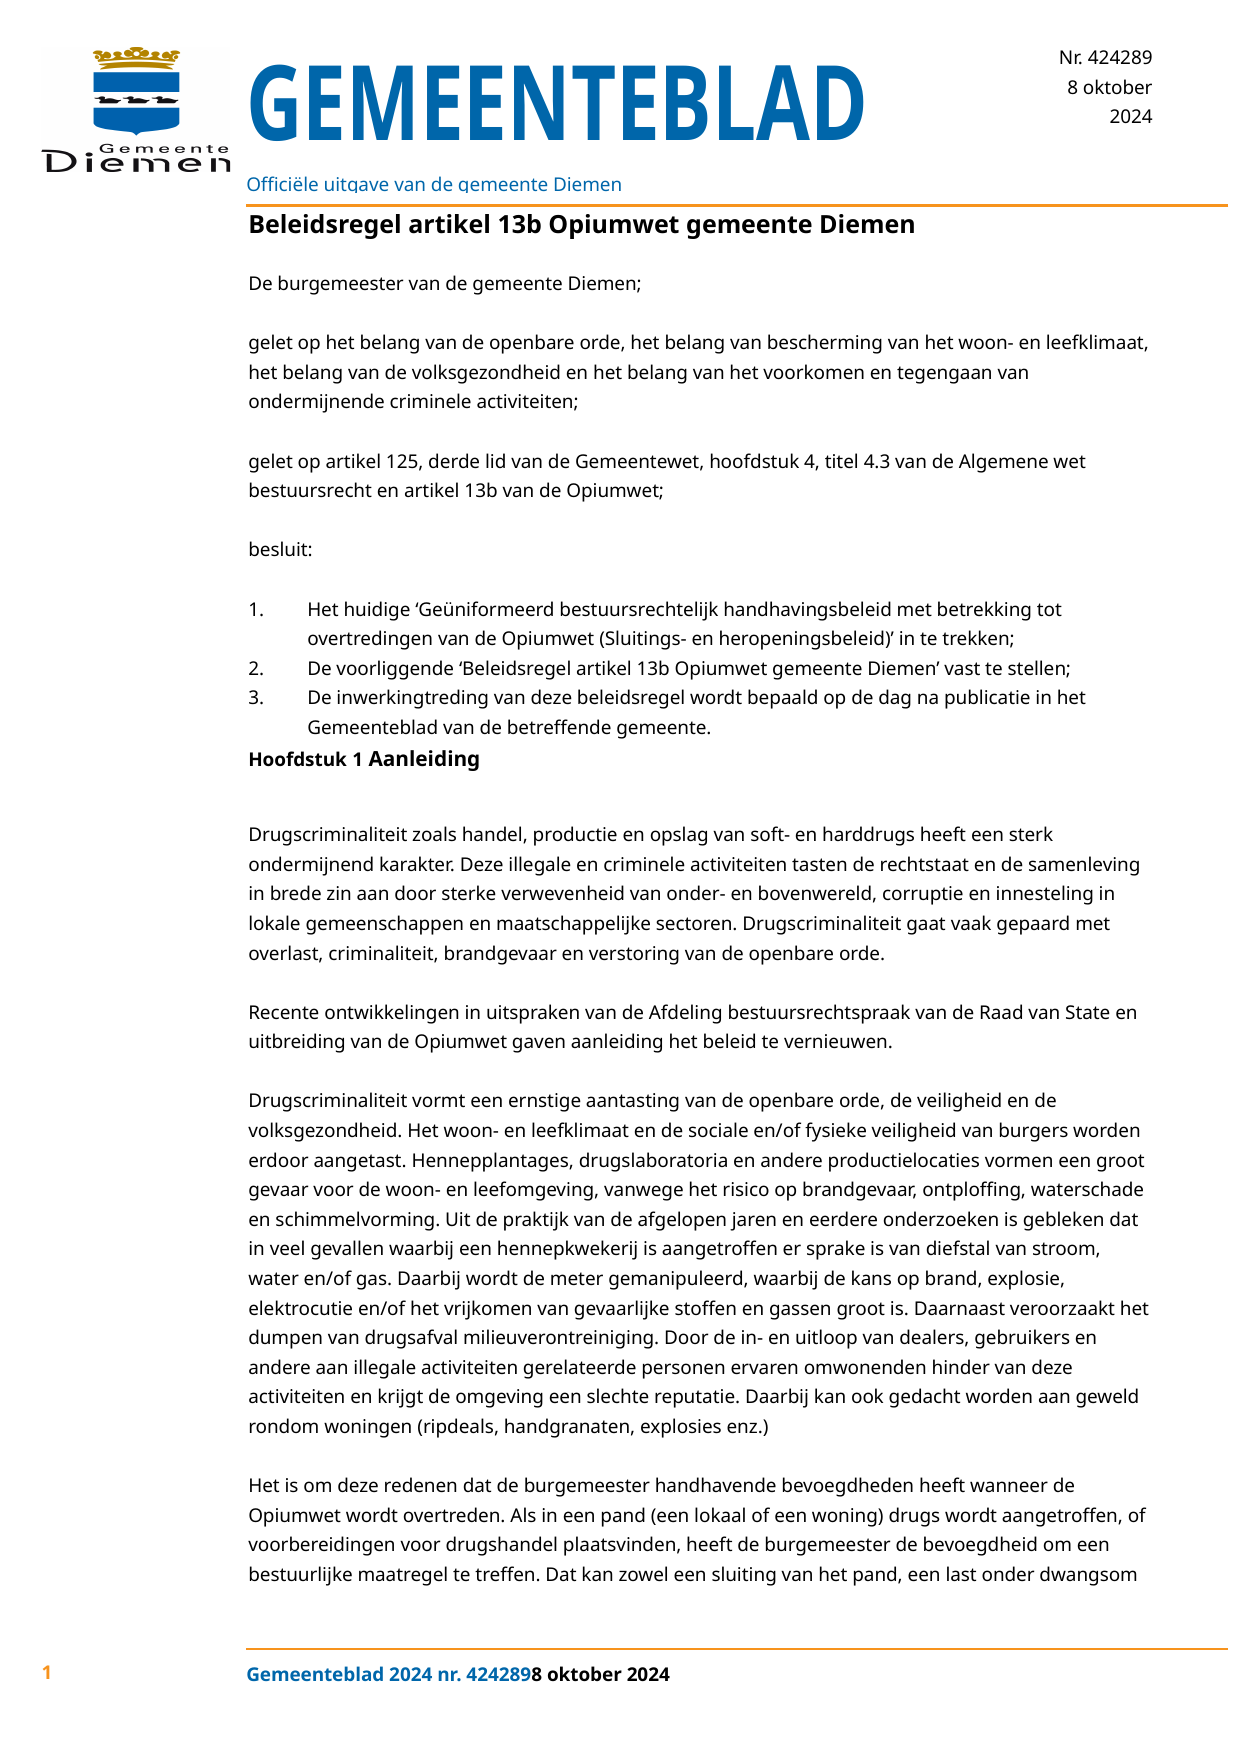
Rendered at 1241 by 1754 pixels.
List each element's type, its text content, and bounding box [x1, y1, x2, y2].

list Het huidige ‘Geüniformeerd bestuursrechtelijk handhavingsbeleid met betrekking tot overtredingen van de Opiumwet (Sluitings- en heropeningsbeleid)’ in te trekken; [248, 596, 1152, 651]
text Beleidsregel artikel 13b Opiumwet gemeente Diemen [248, 207, 1152, 241]
list De voorliggende ‘Beleidsregel artikel 13b Opiumwet gemeente Diemen’ vast te stellen; [248, 655, 1152, 681]
text Het is om deze redenen dat de burgemeester handhavende bevoegdheden heeft wanneer de Opiumwet wordt overtreden. Als in een pand (een lokaal of een woning) drugs wordt aangetroffen, of voorbereidingen voor drugshandel plaatsvinden, heeft de burgemeester de bevoegdheid om een bestuurlijke maatregel te treffen. Dat kan zowel een sluiting van het pand, een last onder dwangsom [248, 1472, 1152, 1587]
text De burgemeester van de gemeente Diemen; [248, 270, 1152, 296]
list De inwerkingtreding van deze beleidsregel wordt bepaald op de dag na publicatie in het Gemeenteblad van de betreffende gemeente. [248, 684, 1152, 740]
text gelet op artikel 125, derde lid van de Gemeentewet, hoofdstuk 4, titel 4.3 van de Algemene wet bestuursrecht en artikel 13b van de Opiumwet; [248, 448, 1152, 503]
text gelet op het belang van de openbare orde, het belang van bescherming van het woon- en leefklimaat, het belang van de volksgezondheid en het belang van het voorkomen en tegengaan van ondermijnende criminele activiteiten; [248, 329, 1152, 414]
picture [41, 47, 231, 172]
text Recente ontwikkelingen in uitspraken van de Afdeling bestuursrechtspraak van de Raad van State en uitbreiding van de Opiumwet gaven aanleiding het beleid te vernieuwen. [248, 999, 1152, 1054]
text Hoofdstuk 1 Aanleiding [248, 744, 1152, 772]
text Drugscriminaliteit vormt een ernstige aantasting van de openbare orde, de veiligheid en de volksgezondheid. Het woon- en leefklimaat en de sociale en/of fysieke veiligheid van burgers worden erdoor aangetast. Hennepplantages, drugslaboratoria en andere productielocaties vormen een groot gevaar voor de woon- en leefomgeving, vanwege het risico op brandgevaar, ontploffing, waterschade en schimmelvorming. Uit de praktijk van de afgelopen jaren en eerdere onderzoeken is gebleken dat in veel gevallen waarbij een hennepkwekerij is aangetroffen er sprake is van diefstal van stroom, water en/of gas. Daarbij wordt de meter gemanipuleerd, waarbij de kans op brand, explosie, elektrocutie en/of het vrijkomen van gevaarlijke stoffen en gassen groot is. Daarnaast veroorzaakt het dumpen van drugsafval milieuverontreiniging. Door de in- en uitloop van dealers, gebruikers en andere aan illegale activiteiten gerelateerde personen ervaren omwonenden hinder van deze activiteiten en krijgt de omgeving een slechte reputatie. Daarbij kan ook gedacht worden aan geweld rondom woningen (ripdeals, handgranaten, explosies enz.) [248, 1088, 1152, 1439]
text Drugscriminaliteit zoals handel, productie en opslag van soft- en harddrugs heeft een sterk ondermijnend karakter. Deze illegale en criminele activiteiten tasten de rechtstaat en de samenleving in brede zin aan door sterke verwevenheid van onder- en bovenwereld, corruptie en innesteling in lokale gemeenschappen en maatschappelijke sectoren. Drugscriminaliteit gaat vaak gepaard met overlast, criminaliteit, brandgevaar en verstoring van de openbare orde. [248, 821, 1152, 965]
text besluit: [248, 537, 1152, 562]
